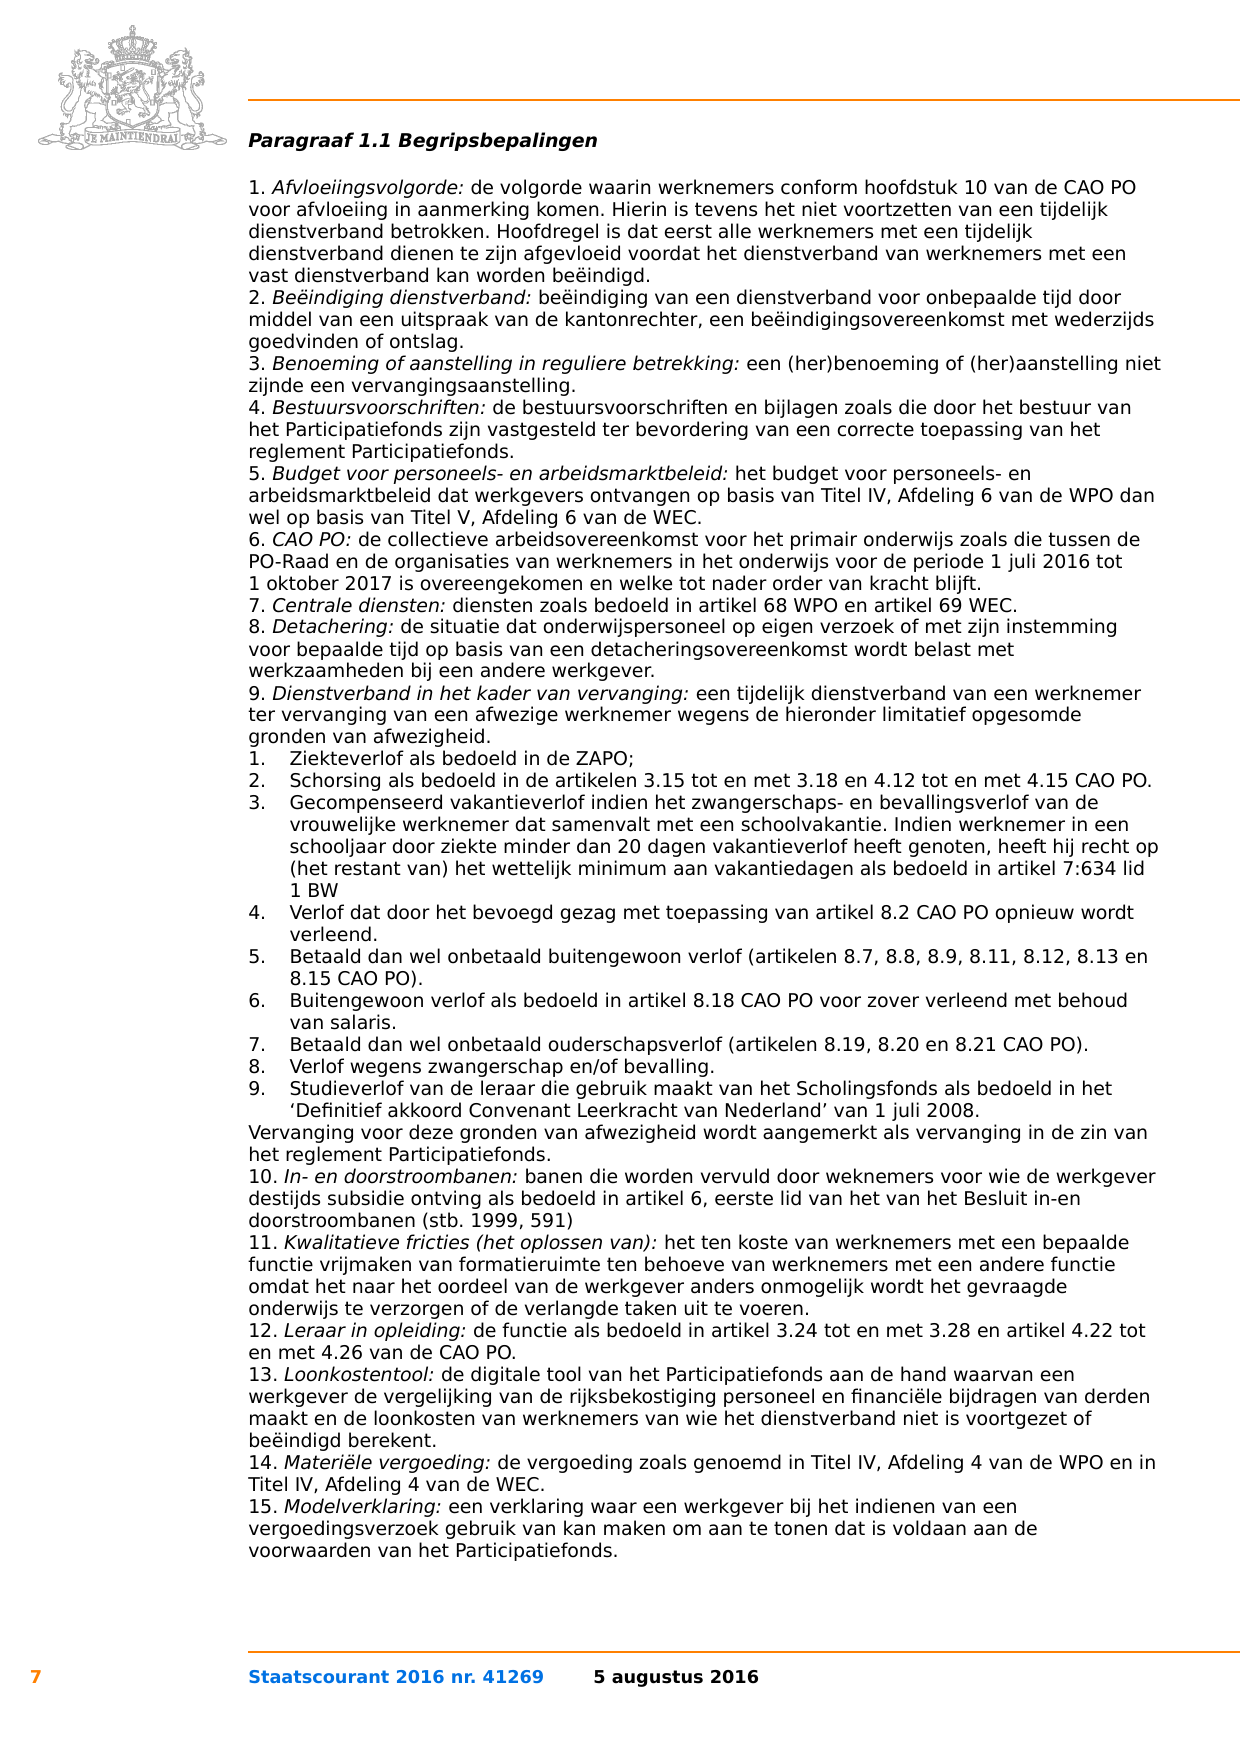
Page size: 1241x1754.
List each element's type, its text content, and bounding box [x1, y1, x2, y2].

text 1. Ziekteverlof als bedoeld in de ZAPO; [248, 748, 1163, 770]
text 11. Kwalitatieve fricties (het oplossen van): het ten koste van werknemers met een bepaalde functie vrijmaken van formatieruimte ten behoeve van werknemers met een andere functie omdat het naar het oordeel van de werkgever anders onmogelijk wordt het gevraagde onderwijs te verzorgen of de verlangde taken uit te voeren. [248, 1232, 1163, 1320]
text 2. Beëindiging dienstverband: beëindiging van een dienstverband voor onbepaalde tijd door middel van een uitspraak van de kantonrechter, een beëindigingsovereenkomst met wederzijds goedvinden of ontslag. [248, 287, 1163, 353]
text 6. Buitengewoon verlof als bedoeld in artikel 8.18 CAO PO voor zover verleend met behoud van salaris. [248, 990, 1163, 1034]
text 3. Benoeming of aanstelling in reguliere betrekking: een (her)benoeming of (her)aanstelling niet zijnde een vervangingsaanstelling. [248, 353, 1163, 397]
text Vervanging voor deze gronden van afwezigheid wordt aangemerkt als vervanging in de zin van het reglement Participatiefonds. [248, 1122, 1163, 1166]
text 6. CAO PO: de collectieve arbeidsovereenkomst voor het primair onderwijs zoals die tussen de PO-Raad en de organisaties van werknemers in het onderwijs voor de periode 1 juli 2016 tot 1 oktober 2017 is overeengekomen en welke tot nader order van kracht blijft. [248, 528, 1163, 594]
text 10. In- en doorstroombanen: banen die worden vervuld door weknemers voor wie de werkgever destijds subsidie ontving als bedoeld in artikel 6, eerste lid van het van het Besluit in-en doorstroombanen (stb. 1999, 591) [248, 1166, 1163, 1232]
text 13. Loonkostentool: de digitale tool van het Participatiefonds aan de hand waarvan een werkgever de vergelijking van de rijksbekostiging personeel en financiële bijdragen van derden maakt en de loonkosten van werknemers van wie het dienstverband niet is voortgezet of beëindigd berekent. [248, 1364, 1163, 1452]
text 8. Verlof wegens zwangerschap en/of bevalling. [248, 1056, 1163, 1078]
text 5. Budget voor personeels- en arbeidsmarktbeleid: het budget voor personeels- en arbeidsmarktbeleid dat werkgevers ontvangen op basis van Titel IV, Afdeling 6 van de WPO dan wel op basis van Titel V, Afdeling 6 van de WEC. [248, 463, 1163, 528]
text 2. Schorsing als bedoeld in de artikelen 3.15 tot en met 3.18 en 4.12 tot en met 4.15 CAO PO. [248, 770, 1163, 792]
subtitle Paragraaf 1.1 Begripsbepalingen [248, 130, 1163, 152]
picture [38, 25, 227, 150]
text 14. Materiële vergoeding: de vergoeding zoals genoemd in Titel IV, Afdeling 4 van de WPO en in Titel IV, Afdeling 4 van de WEC. [248, 1452, 1163, 1496]
text 7. Betaald dan wel onbetaald ouderschapsverlof (artikelen 8.19, 8.20 en 8.21 CAO PO). [248, 1034, 1163, 1056]
text 4. Verlof dat door het bevoegd gezag met toepassing van artikel 8.2 CAO PO opnieuw wordt verleend. [248, 902, 1163, 946]
text 9. Dienstverband in het kader van vervanging: een tijdelijk dienstverband van een werknemer ter vervanging van een afwezige werknemer wegens de hieronder limitatief opgesomde gronden van afwezigheid. [248, 682, 1163, 748]
text 7. Centrale diensten: diensten zoals bedoeld in artikel 68 WPO en artikel 69 WEC. [248, 594, 1163, 616]
text 5. Betaald dan wel onbetaald buitengewoon verlof (artikelen 8.7, 8.8, 8.9, 8.11, 8.12, 8.13 en 8.15 CAO PO). [248, 946, 1163, 990]
text 3. Gecompenseerd vakantieverlof indien het zwangerschaps- en bevallingsverlof van de vrouwelijke werknemer dat samenvalt met een schoolvakantie. Indien werknemer in een schooljaar door ziekte minder dan 20 dagen vakantieverlof heeft genoten, heeft hij recht op (het restant van) het wettelijk minimum aan vakantiedagen als bedoeld in artikel 7:634 lid 1 BW [248, 792, 1163, 902]
text 8. Detachering: de situatie dat onderwijspersoneel op eigen verzoek of met zijn instemming voor bepaalde tijd op basis van een detacheringsovereenkomst wordt belast met werkzaamheden bij een andere werkgever. [248, 616, 1163, 682]
text 15. Modelverklaring: een verklaring waar een werkgever bij het indienen van een vergoedingsverzoek gebruik van kan maken om aan te tonen dat is voldaan aan de voorwaarden van het Participatiefonds. [248, 1496, 1163, 1562]
text 1. Afvloeiingsvolgorde: de volgorde waarin werknemers conform hoofdstuk 10 van de CAO PO voor afvloeiing in aanmerking komen. Hierin is tevens het niet voortzetten van een tijdelijk dienstverband betrokken. Hoofdregel is dat eerst alle werknemers met een tijdelijk dienstverband dienen te zijn afgevloeid voordat het dienstverband van werknemers met een vast dienstverband kan worden beëindigd. [248, 177, 1163, 287]
text 4. Bestuursvoorschriften: de bestuursvoorschriften en bijlagen zoals die door het bestuur van het Participatiefonds zijn vastgesteld ter bevordering van een correcte toepassing van het reglement Participatiefonds. [248, 397, 1163, 463]
text 12. Leraar in opleiding: de functie als bedoeld in artikel 3.24 tot en met 3.28 en artikel 4.22 tot en met 4.26 van de CAO PO. [248, 1320, 1163, 1364]
text 9. Studieverlof van de leraar die gebruik maakt van het Scholingsfonds als bedoeld in het ‘Definitief akkoord Convenant Leerkracht van Nederland’ van 1 juli 2008. [248, 1078, 1163, 1122]
